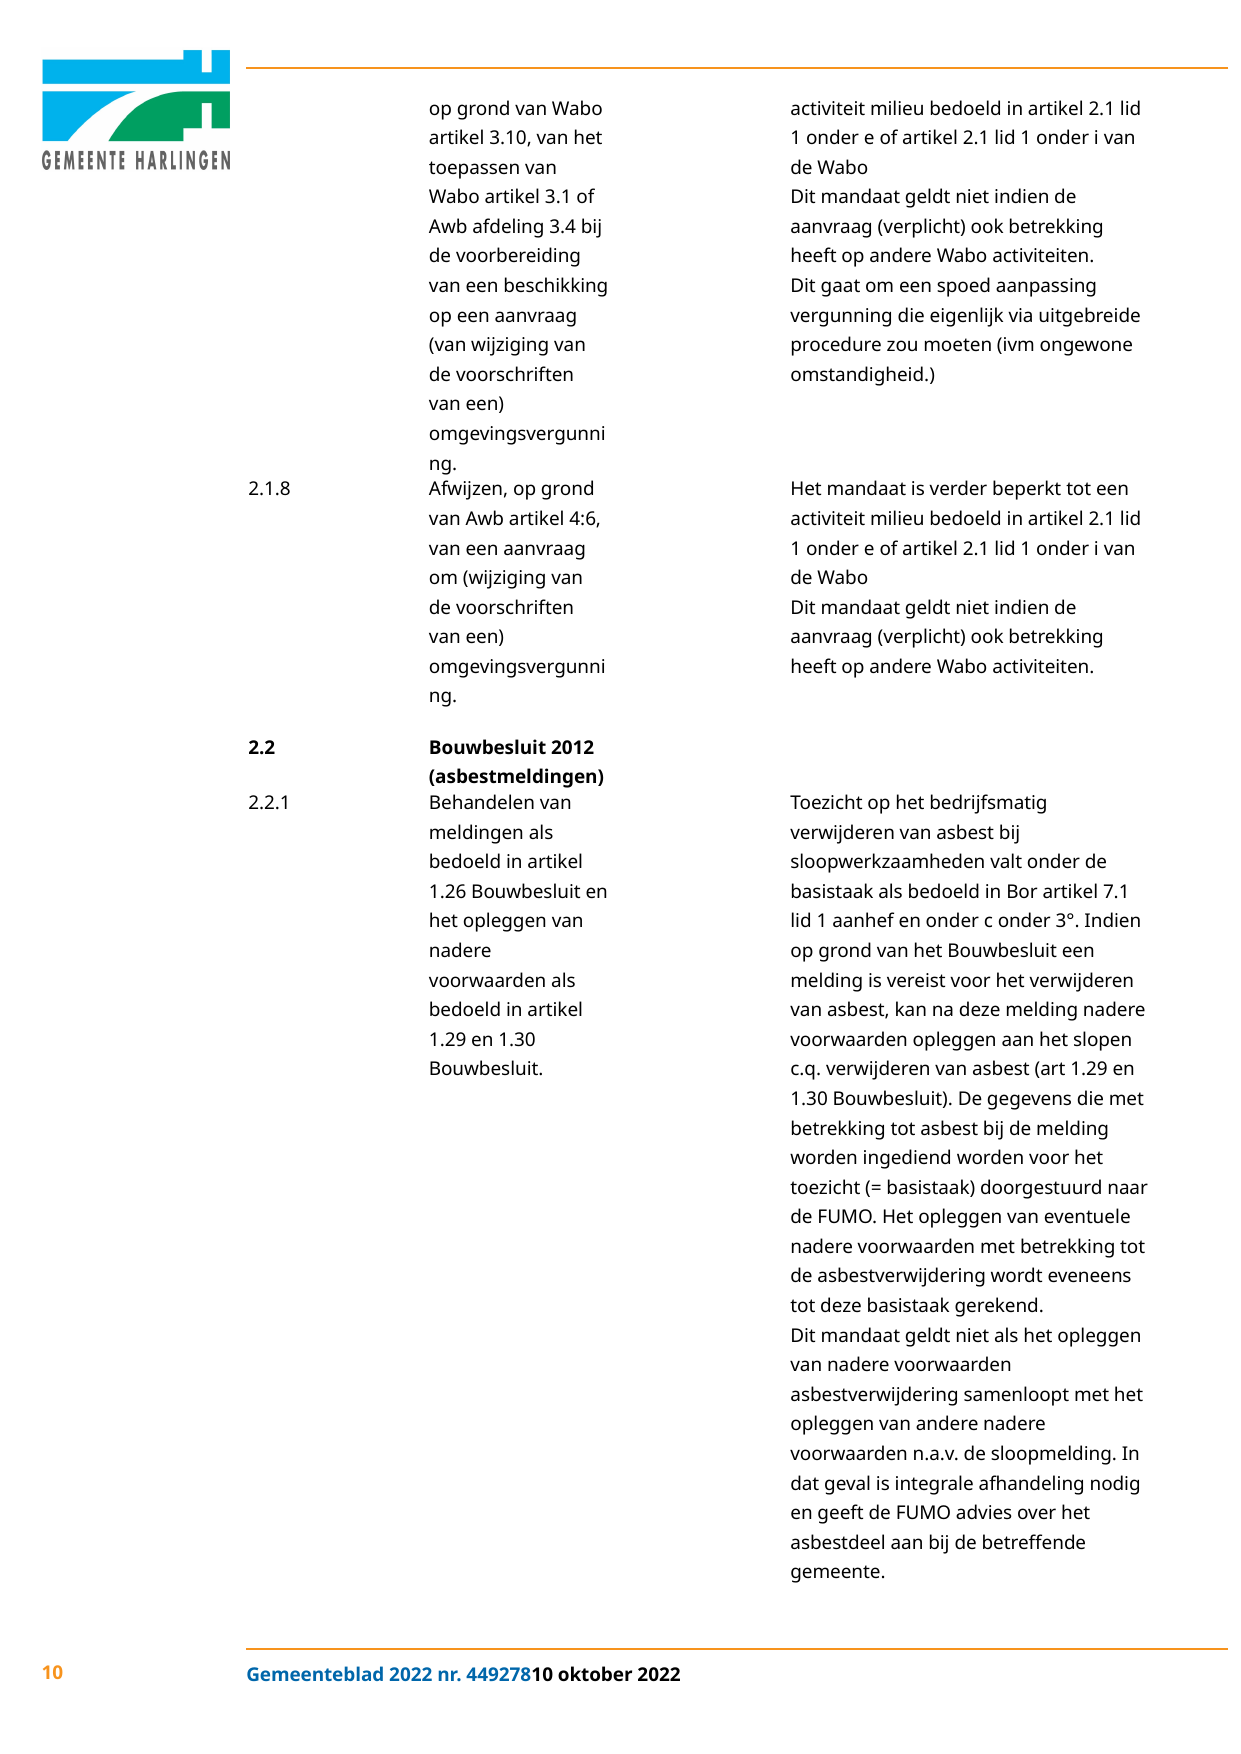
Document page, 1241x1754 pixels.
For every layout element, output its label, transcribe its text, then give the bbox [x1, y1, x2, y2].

table_cell 2.2 [248, 734, 429, 789]
table_cell Het mandaat is verder beperkt tot een activiteit milieu bedoeld in artikel 2.1 lid 1 onder e of artikel 2.1 lid 1 onder i van de Wabo Dit mandaat geldt niet indien de aanvraag (verplicht) ook betrekking heeft op andere Wabo activiteiten. [790, 476, 1152, 708]
table_cell 2.2.1 [248, 789, 429, 1584]
table_cell [609, 734, 1152, 789]
table_cell [248, 1584, 1152, 1610]
picture [41, 47, 231, 172]
table_cell Behandelen van meldingen als bedoeld in artikel 1.26 Bouwbesluit en het opleggen van nadere voorwaarden als bedoeld in artikel 1.29 en 1.30 Bouwbesluit. [429, 789, 609, 1584]
table_cell [609, 789, 790, 1584]
table_cell Afwijzen, op grond van Awb artikel 4:6, van een aanvraag om (wijziging van de voorschriften van een) omgevingsvergunning. [429, 476, 609, 708]
table_cell [609, 476, 790, 708]
table_cell op grond van Wabo artikel 3.10, van het toepassen van Wabo artikel 3.1 of Awb afdeling 3.4 bij de voorbereiding van een beschikking op een aanvraag (van wijziging van de voorschriften van een) omgevingsvergunning. [429, 95, 609, 476]
table_cell [248, 708, 1152, 734]
table_cell activiteit milieu bedoeld in artikel 2.1 lid 1 onder e of artikel 2.1 lid 1 onder i van de Wabo Dit mandaat geldt niet indien de aanvraag (verplicht) ook betrekking heeft op andere Wabo activiteiten. Dit gaat om een spoed aanpassing vergunning die eigenlijk via uitgebreide procedure zou moeten (ivm ongewone omstandigheid.) [790, 95, 1152, 476]
table_cell Toezicht op het bedrijfsmatig verwijderen van asbest bij sloopwerkzaamheden valt onder de basistaak als bedoeld in Bor artikel 7.1 lid 1 aanhef en onder c onder 3°. Indien op grond van het Bouwbesluit een melding is vereist voor het verwijderen van asbest, kan na deze melding nadere voorwaarden opleggen aan het slopen c.q. verwijderen van asbest (art 1.29 en 1.30 Bouwbesluit). De gegevens die met betrekking tot asbest bij de melding worden ingediend worden voor het toezicht (= basistaak) doorgestuurd naar de FUMO. Het opleggen van eventuele nadere voorwaarden met betrekking tot de asbestverwijdering wordt eveneens tot deze basistaak gerekend. Dit mandaat geldt niet als het opleggen van nadere voorwaarden asbestverwijdering samenloopt met het opleggen van andere nadere voorwaarden n.a.v. de sloopmelding. In dat geval is integrale afhandeling nodig en geeft de FUMO advies over het asbestdeel aan bij de betreffende gemeente. [790, 789, 1152, 1584]
table_cell Bouwbesluit 2012 (asbestmeldingen) [429, 734, 609, 789]
table_cell [248, 95, 429, 476]
table_cell [609, 95, 790, 476]
table_cell 2.1.8 [248, 476, 429, 708]
